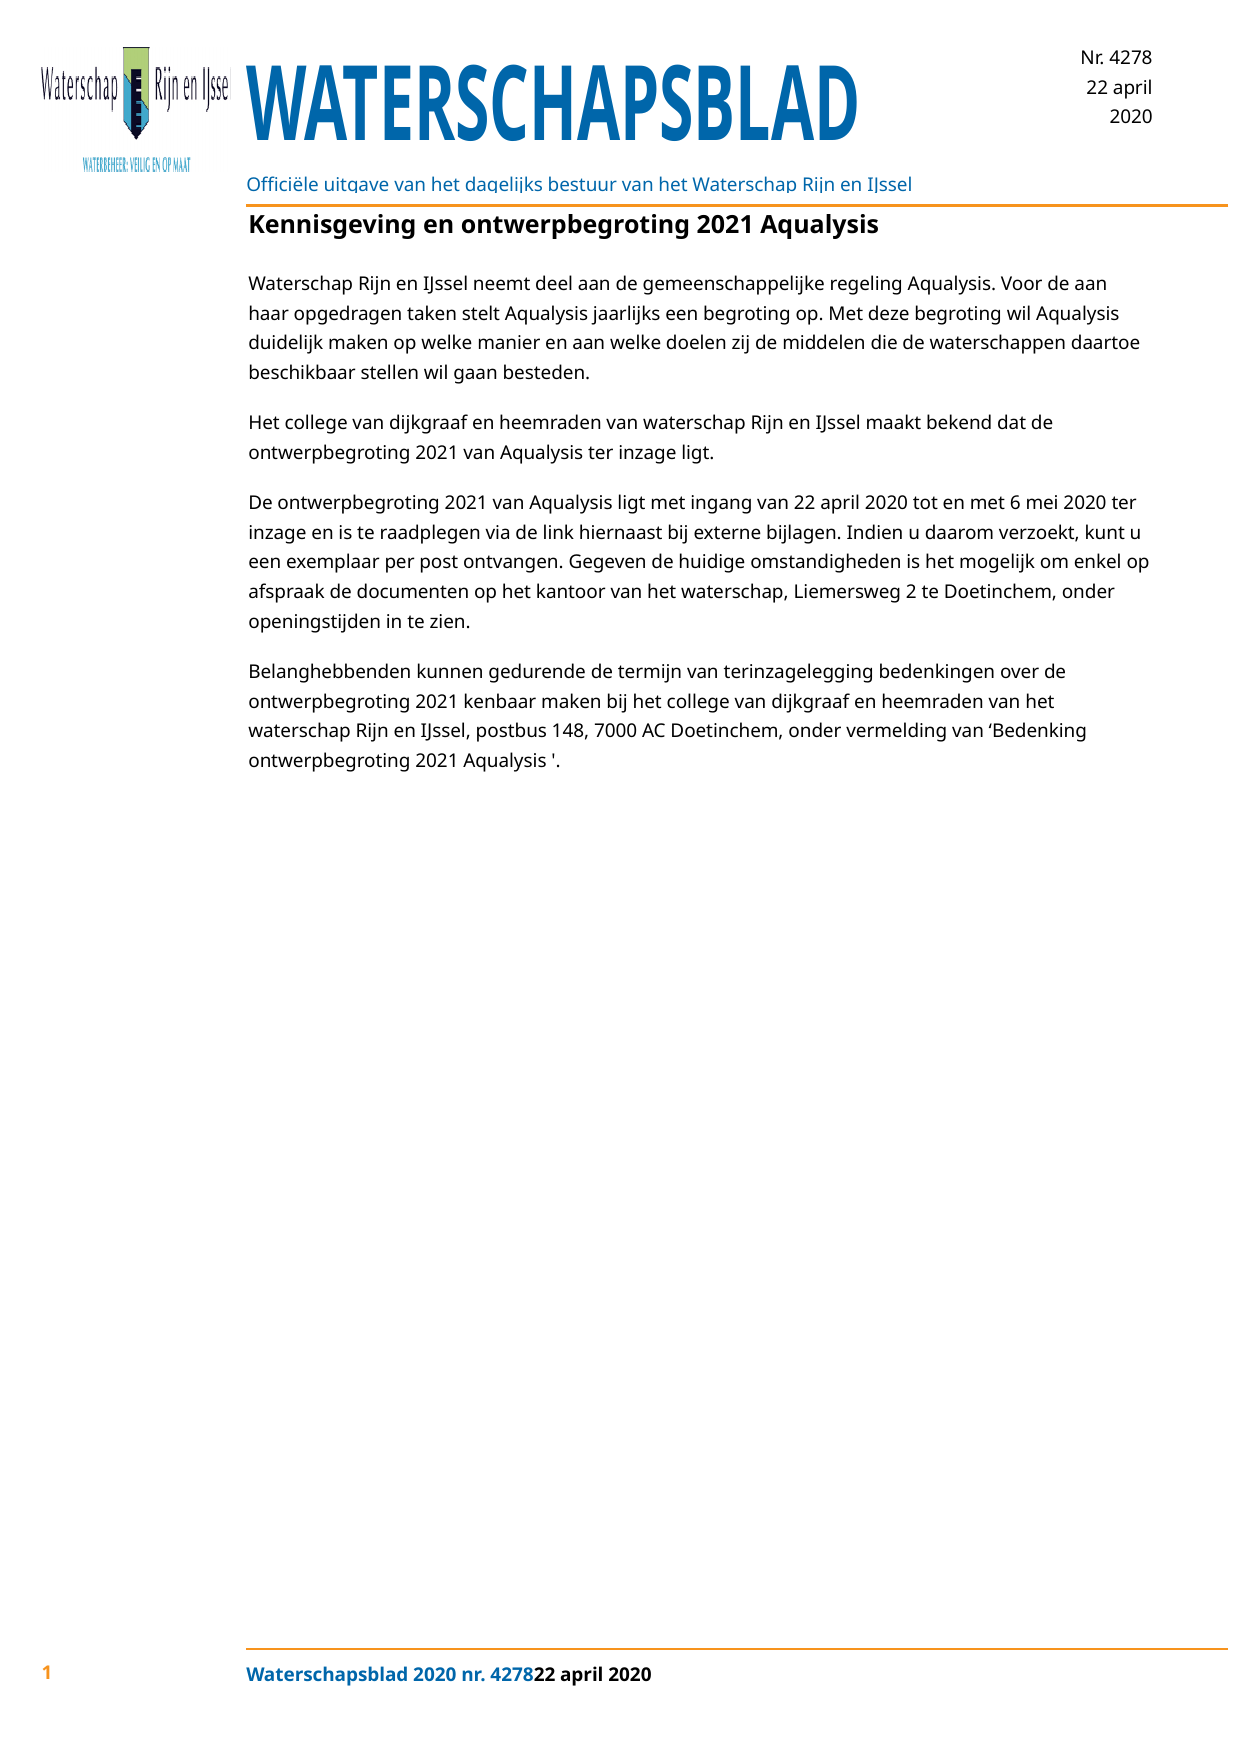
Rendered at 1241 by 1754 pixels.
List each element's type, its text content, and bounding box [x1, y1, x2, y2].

picture [41, 47, 231, 172]
text Belanghebbenden kunnen gedurende de termijn van terinzagelegging bedenkingen over de ontwerpbegroting 2021 kenbaar maken bij het college van dijkgraaf en heemraden van het waterschap Rijn en IJssel, postbus 148, 7000 AC Doetinchem, onder vermelding van ‘Bedenking ontwerpbegroting 2021 Aqualysis '. [248, 658, 1152, 773]
text De ontwerpbegroting 2021 van Aqualysis ligt met ingang van 22 april 2020 tot en met 6 mei 2020 ter inzage en is te raadplegen via de link hiernaast bij externe bijlagen. Indien u daarom verzoekt, kunt u een exemplaar per post ontvangen. Gegeven de huidige omstandigheden is het mogelijk om enkel op afspraak de documenten op het kantoor van het waterschap, Liemersweg 2 te Doetinchem, onder openingstijden in te zien. [248, 489, 1152, 633]
text Waterschap Rijn en IJssel neemt deel aan de gemeenschappelijke regeling Aqualysis. Voor de aan haar opgedragen taken stelt Aqualysis jaarlijks een begroting op. Met deze begroting wil Aqualysis duidelijk maken op welke manier en aan welke doelen zij de middelen die de waterschappen daartoe beschikbaar stellen wil gaan besteden. [248, 270, 1152, 385]
text Kennisgeving en ontwerpbegroting 2021 Aqualysis [248, 207, 1152, 241]
text Het college van dijkgraaf en heemraden van waterschap Rijn en IJssel maakt bekend dat de ontwerpbegroting 2021 van Aqualysis ter inzage ligt. [248, 409, 1152, 465]
